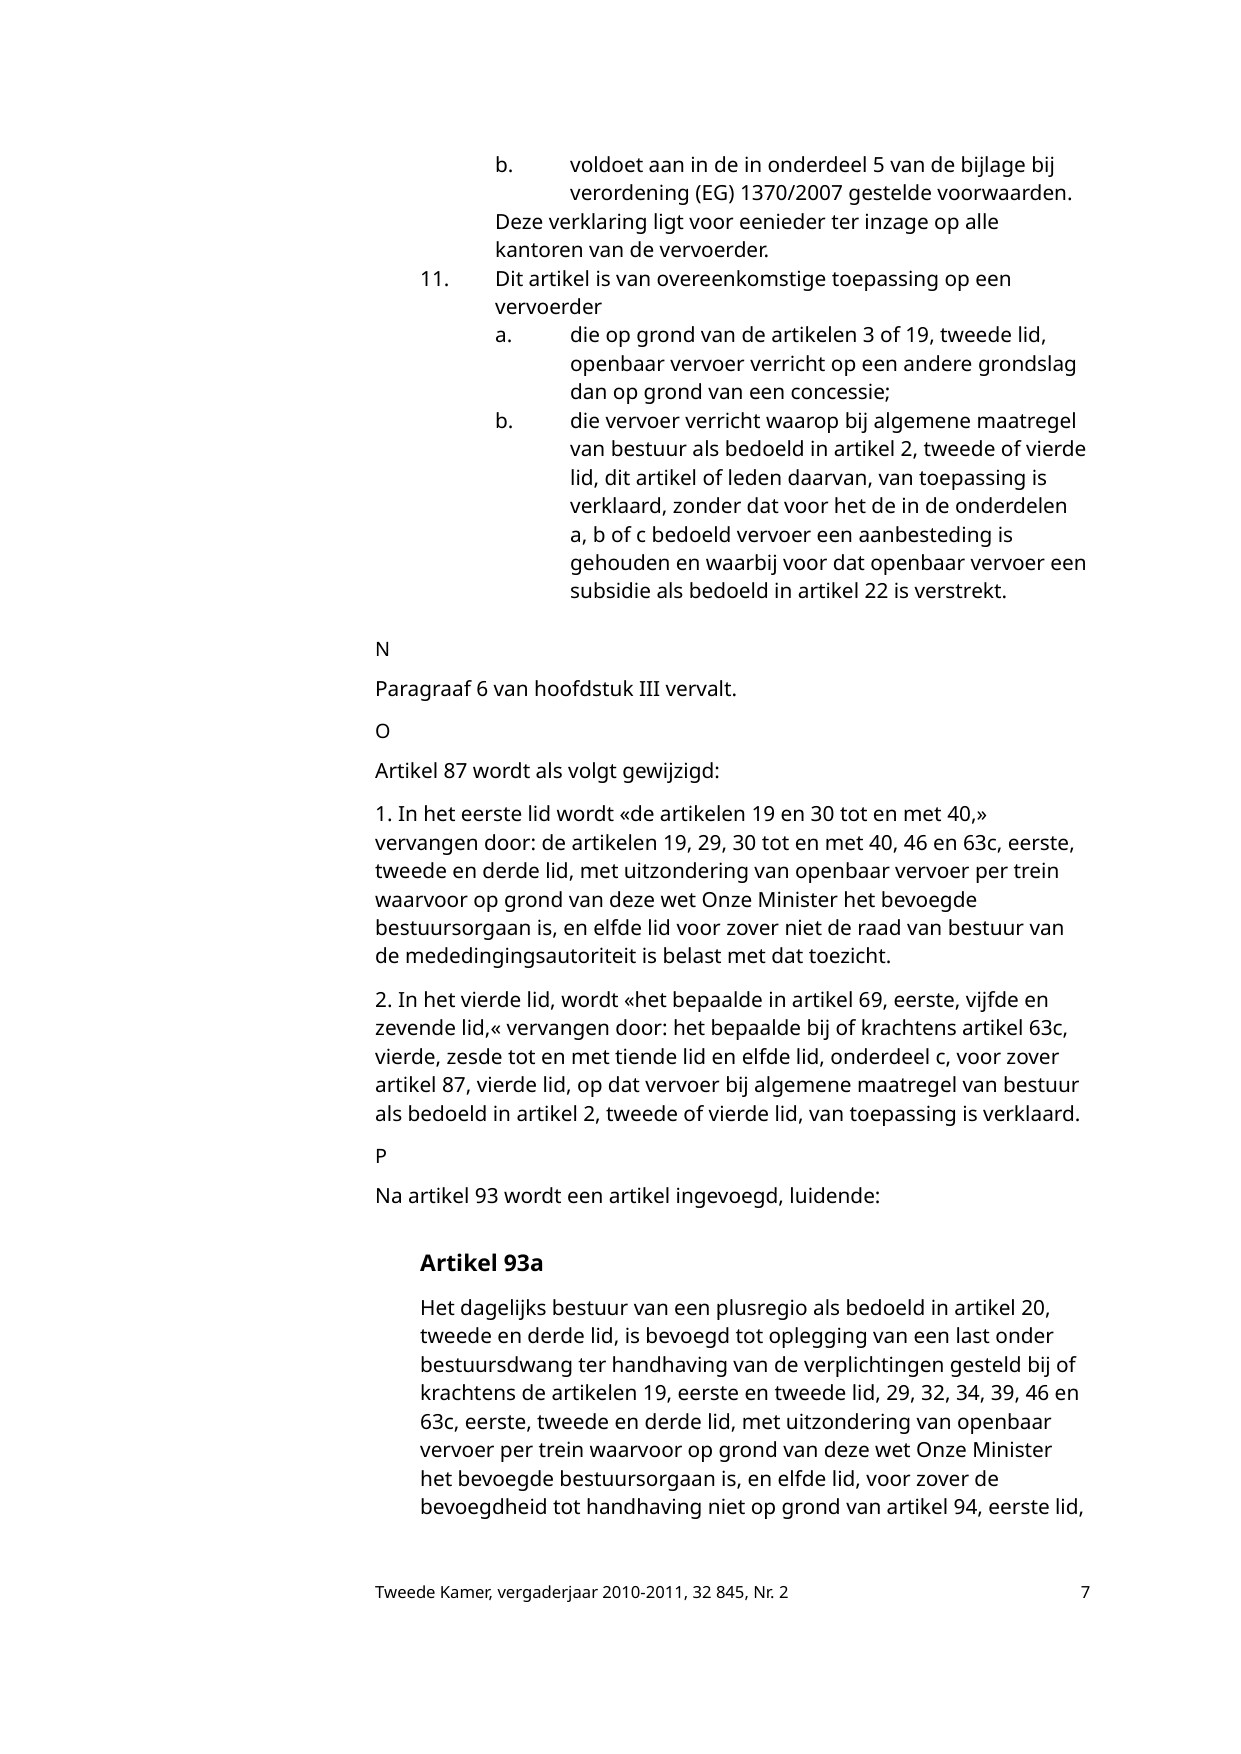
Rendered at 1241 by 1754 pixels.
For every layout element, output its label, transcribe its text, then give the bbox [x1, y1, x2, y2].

list die vervoer verricht waarop bij algemene maatregel van bestuur als bedoeld in artikel 2, tweede of vierde lid, dit artikel of leden daarvan, van toepassing is verklaard, zonder dat voor het de in de onderdelen a, b of c bedoeld vervoer een aanbesteding is gehouden en waarbij voor dat openbaar vervoer een subsidie als bedoeld in artikel 22 is verstrekt. [495, 406, 1090, 605]
text 2. In het vierde lid, wordt «het bepaalde in artikel 69, eerste, vijfde en zevende lid,« vervangen door: het bepaalde bij of krachtens artikel 63c, vierde, zesde tot en met tiende lid en elfde lid, onderdeel c, voor zover artikel 87, vierde lid, op dat vervoer bij algemene maatregel van bestuur als bedoeld in artikel 2, tweede of vierde lid, van toepassing is verklaard. [375, 985, 1090, 1127]
list Dit artikel is van overeenkomstige toepassing op een vervoerder [420, 264, 1090, 321]
text N [375, 635, 1090, 662]
subtitle Artikel 93a [420, 1247, 1090, 1278]
list voldoet aan in de in onderdeel 5 van de bijlage bij verordening (EG) 1370/2007 gestelde voorwaarden. [495, 150, 1090, 207]
text Het dagelijks bestuur van een plusregio als bedoeld in artikel 20, tweede en derde lid, is bevoegd tot oplegging van een last onder bestuursdwang ter handhaving van de verplichtingen gesteld bij of krachtens de artikelen 19, eerste en tweede lid, 29, 32, 34, 39, 46 en 63c, eerste, tweede en derde lid, met uitzondering van openbaar vervoer per trein waarvoor op grond van deze wet Onze Minister het bevoegde bestuursorgaan is, en elfde lid, voor zover de bevoegdheid tot handhaving niet op grond van artikel 94, eerste lid, [420, 1293, 1090, 1521]
text 1. In het eerste lid wordt «de artikelen 19 en 30 tot en met 40,» vervangen door: de artikelen 19, 29, 30 tot en met 40, 46 en 63c, eerste, tweede en derde lid, met uitzondering van openbaar vervoer per trein waarvoor op grond van deze wet Onze Minister het bevoegde bestuursorgaan is, en elfde lid voor zover niet de raad van bestuur van de mededingingsautoriteit is belast met dat toezicht. [375, 799, 1090, 970]
text Na artikel 93 wordt een artikel ingevoegd, luidende: [375, 1181, 1090, 1209]
text P [375, 1142, 1090, 1169]
list Deze verklaring ligt voor eenieder ter inzage op alle kantoren van de vervoerder. [420, 207, 1090, 264]
text Artikel 87 wordt als volgt gewijzigd: [375, 756, 1090, 784]
list die op grond van de artikelen 3 of 19, tweede lid, openbaar vervoer verricht op een andere grondslag dan op grond van een concessie; [495, 321, 1090, 406]
text Paragraaf 6 van hoofdstuk III vervalt. [375, 674, 1090, 702]
text O [375, 717, 1090, 744]
